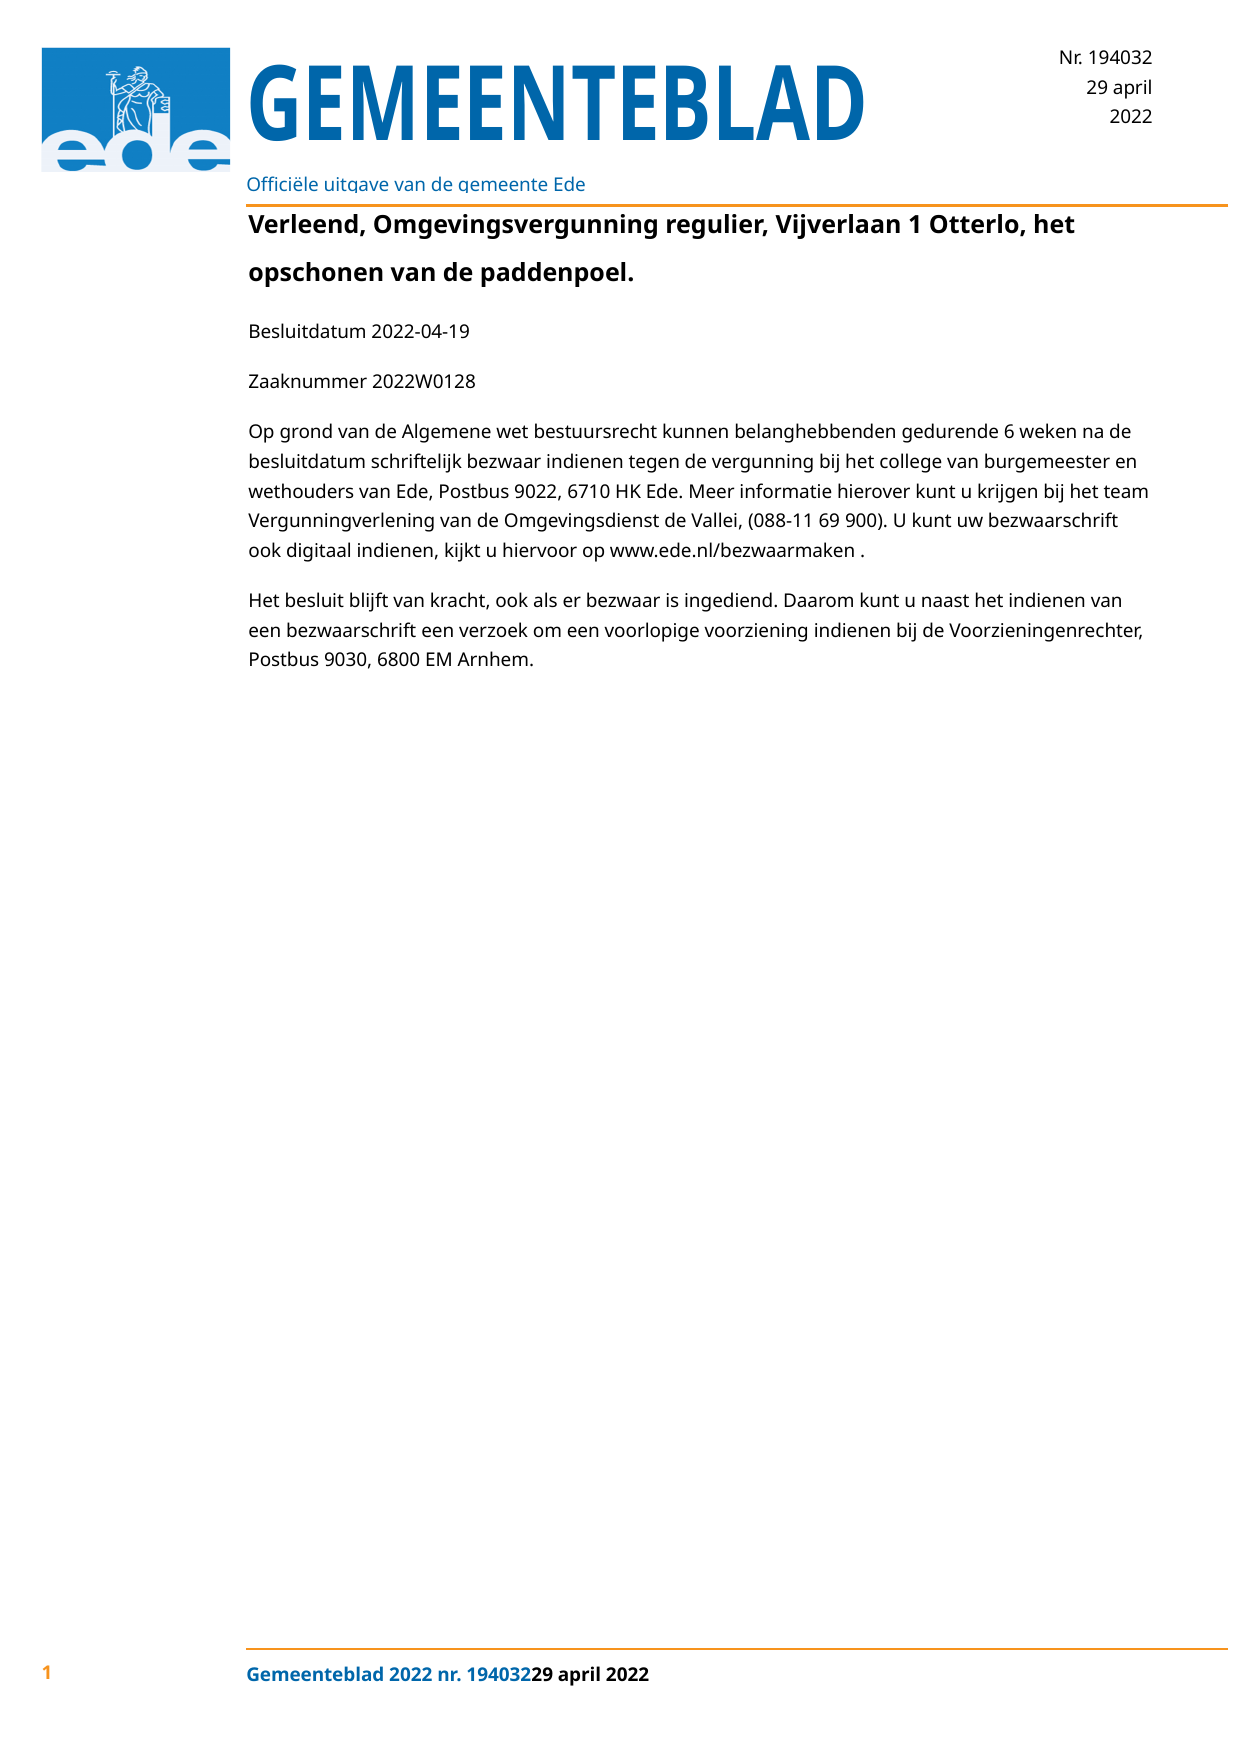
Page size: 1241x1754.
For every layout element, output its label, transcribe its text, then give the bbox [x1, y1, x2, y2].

text Verleend, Omgevingsvergunning regulier, Vijverlaan 1 Otterlo, het opschonen van de paddenpoel. [248, 207, 1152, 288]
text Zaaknummer 2022W0128 [248, 368, 1152, 394]
picture [41, 47, 231, 172]
text Het besluit blijft van kracht, ook als er bezwaar is ingediend. Daarom kunt u naast het indienen van een bezwaarschrift een verzoek om een voorlopige voorziening indienen bij de Voorzieningenrechter, Postbus 9030, 6800 EM Arnhem. [248, 587, 1152, 672]
text Besluitdatum 2022-04-19 [248, 318, 1152, 344]
text Op grond van de Algemene wet bestuursrecht kunnen belanghebbenden gedurende 6 weken na de besluitdatum schriftelijk bezwaar indienen tegen de vergunning bij het college van burgemeester en wethouders van Ede, Postbus 9022, 6710 HK Ede. Meer informatie hierover kunt u krijgen bij het team Vergunningverlening van de Omgevingsdienst de Vallei, (088-11 69 900). U kunt uw bezwaarschrift ook digitaal indienen, kijkt u hiervoor op www.ede.nl/bezwaarmaken . [248, 419, 1152, 563]
